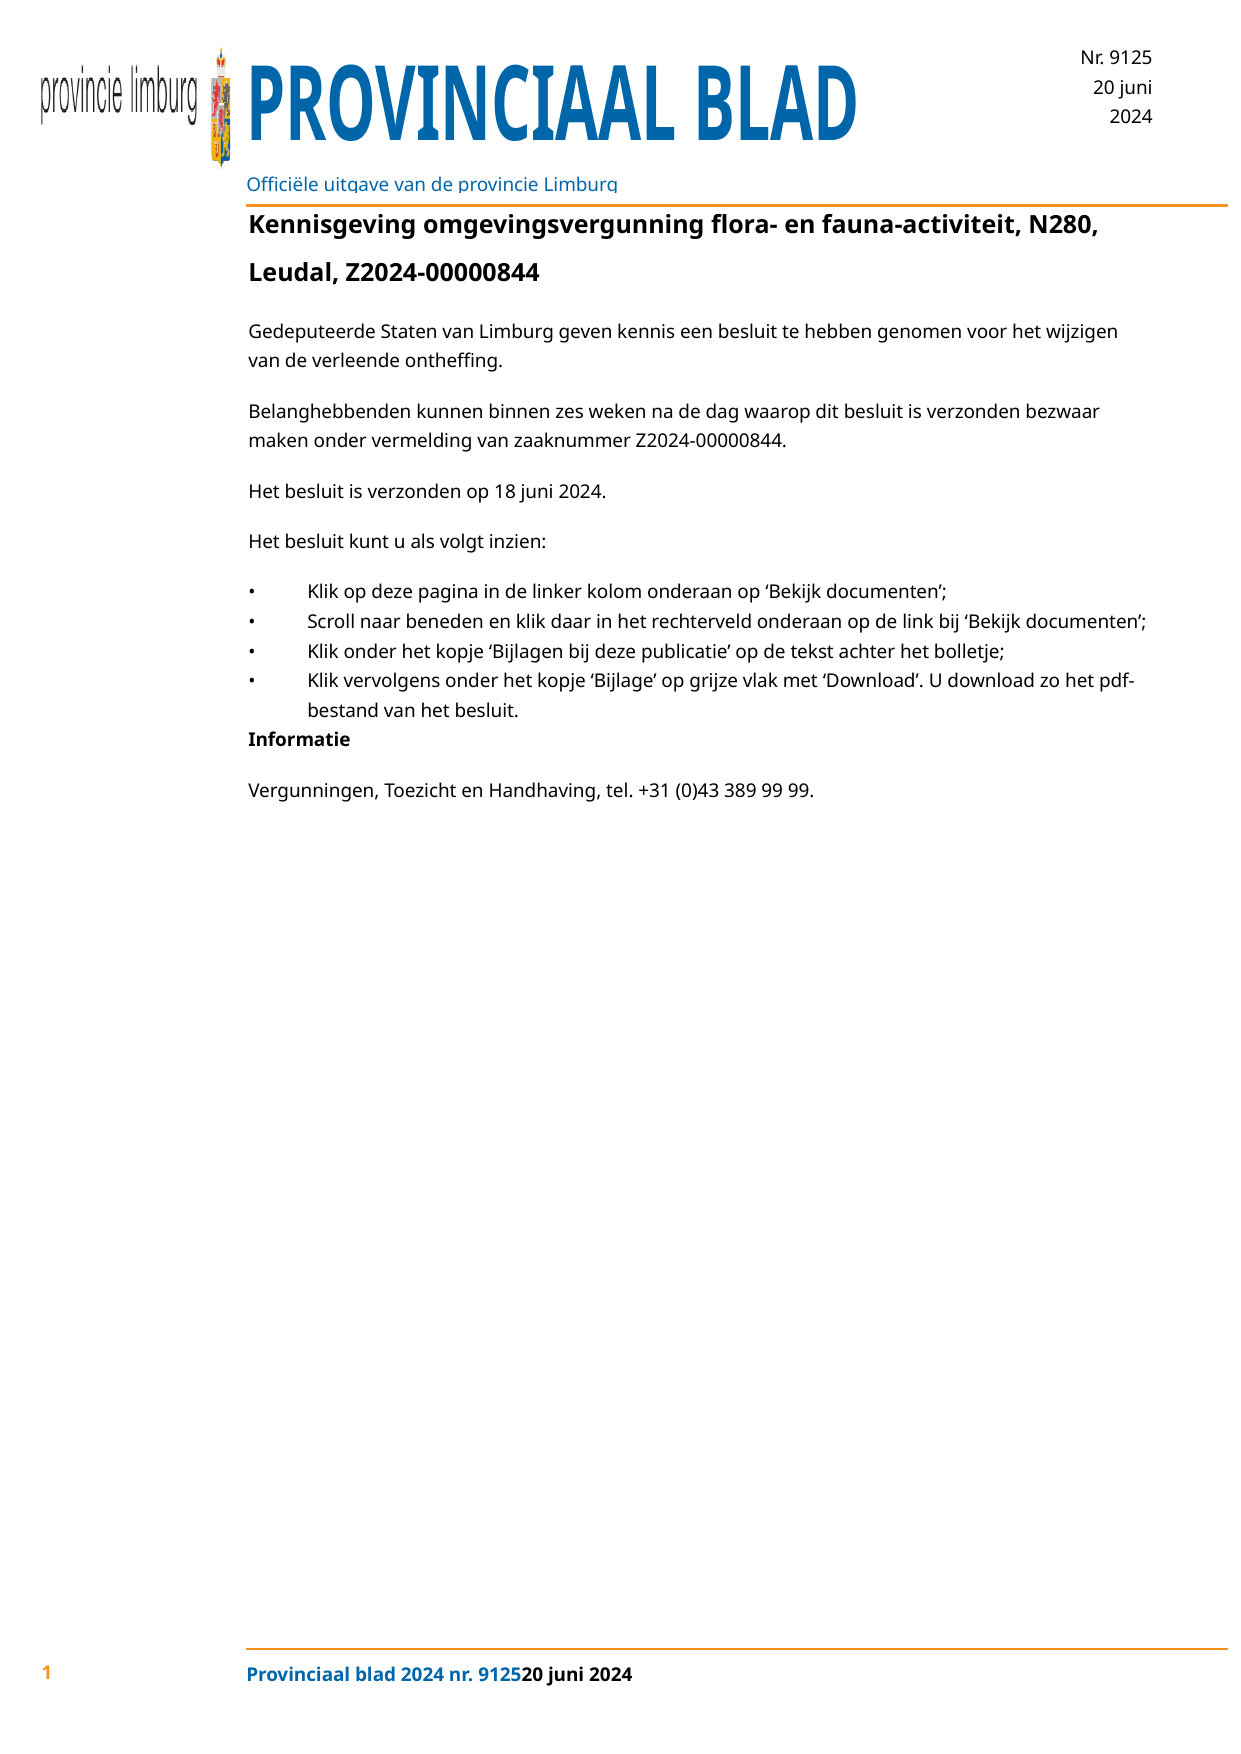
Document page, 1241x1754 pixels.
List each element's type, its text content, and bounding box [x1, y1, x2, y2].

text Informatie [248, 727, 1152, 752]
picture [41, 47, 231, 172]
text Gedeputeerde Staten van Limburg geven kennis een besluit te hebben genomen voor het wijzigen van de verleende ontheffing. [248, 318, 1152, 373]
text Het besluit kunt u als volgt inzien: [248, 528, 1152, 554]
text Belanghebbenden kunnen binnen zes weken na de dag waarop dit besluit is verzonden bezwaar maken onder vermelding van zaaknummer Z2024-00000844. [248, 398, 1152, 453]
list Klik vervolgens onder het kopje ‘Bijlage’ op grijze vlak met ‘Download’. U download zo het pdf-bestand van het besluit. [248, 667, 1152, 723]
text Het besluit is verzonden op 18 juni 2024. [248, 478, 1152, 504]
text Kennisgeving omgevingsvergunning flora- en fauna-activiteit, N280, Leudal, Z2024-00000844 [248, 207, 1152, 288]
list Scroll naar beneden en klik daar in het rechterveld onderaan op de link bij ‘Bekijk documenten’; [248, 608, 1152, 634]
list Klik op deze pagina in de linker kolom onderaan op ‘Bekijk documenten’; [248, 579, 1152, 604]
text Vergunningen, Toezicht en Handhaving, tel. +31 (0)43 389 99 99. [248, 777, 1152, 803]
list Klik onder het kopje ‘Bijlagen bij deze publicatie’ op de tekst achter het bolletje; [248, 638, 1152, 664]
